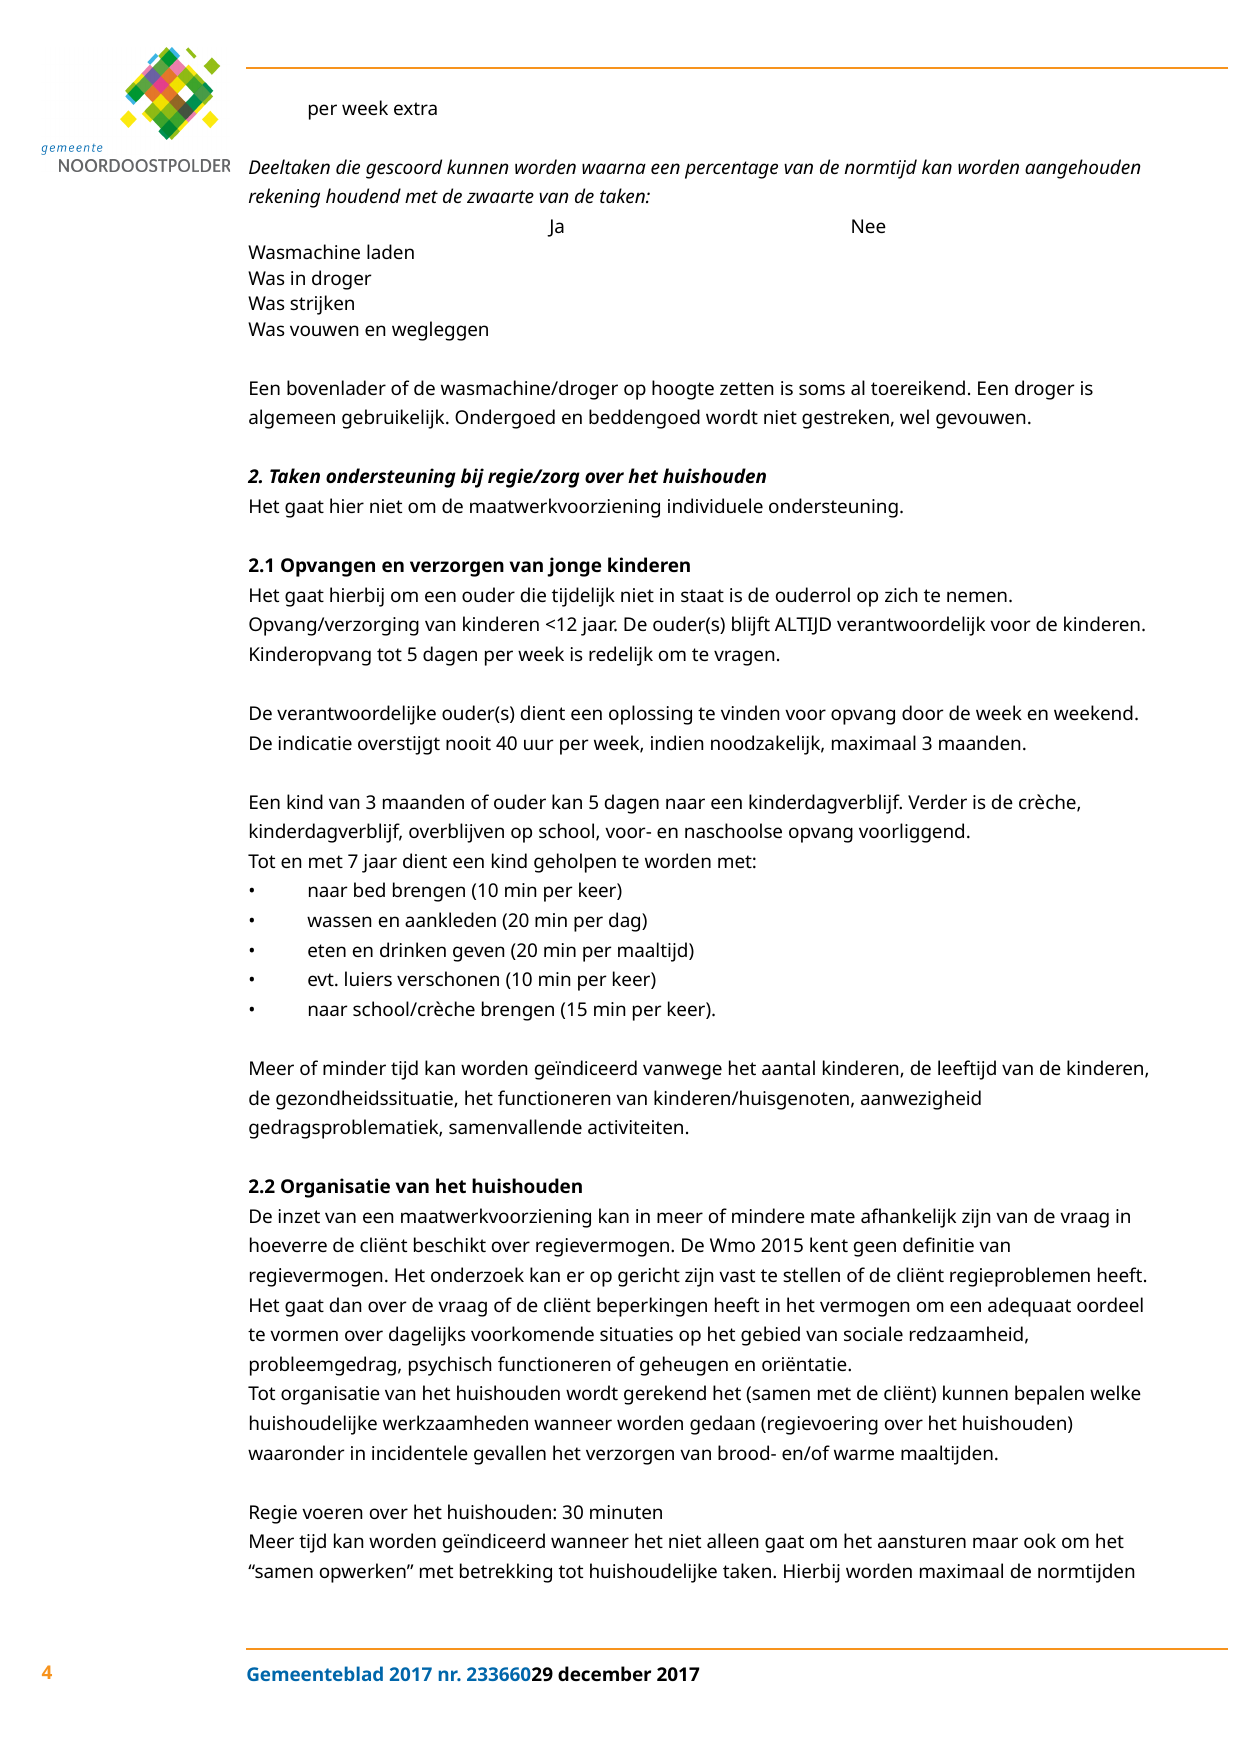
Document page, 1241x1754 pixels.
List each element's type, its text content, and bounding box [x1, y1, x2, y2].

list per week extra [248, 95, 1152, 121]
text Deeltaken die gescoord kunnen worden waarna een percentage van de normtijd kan worden aangehouden rekening houdend met de zwaarte van de taken: [248, 154, 1152, 209]
list wassen en aankleden (20 min per dag) [248, 907, 1152, 933]
list naar bed brengen (10 min per keer) [248, 878, 1152, 903]
table_cell Was in droger [248, 265, 549, 290]
table_cell [850, 239, 1152, 265]
text 2.2 Organisatie van het huishouden [248, 1173, 1152, 1199]
text 2.1 Opvangen en verzorgen van jonge kinderen [248, 552, 1152, 578]
table_cell [850, 265, 1152, 290]
table_header Nee [850, 213, 1152, 239]
list naar school/crèche brengen (15 min per keer). [248, 996, 1152, 1022]
text Regie voeren over het huishouden: 30 minuten [248, 1499, 1152, 1524]
text De inzet van een maatwerkvoorziening kan in meer of mindere mate afhankelijk zijn van de vraag in hoeverre de cliënt beschikt over regievermogen. De Wmo 2015 kent geen definitie van regievermogen. Het onderzoek kan er op gericht zijn vast te stellen of de cliënt regieproblemen heeft. Het gaat dan over de vraag of de cliënt beperkingen heeft in het vermogen om een adequaat oordeel te vormen over dagelijks voorkomende situaties op het gebied van sociale redzaamheid, probleemgedrag, psychisch functioneren of geheugen en oriëntatie. [248, 1203, 1152, 1377]
table_cell [850, 316, 1152, 342]
text Tot en met 7 jaar dient een kind geholpen te worden met: [248, 848, 1152, 874]
text Een kind van 3 maanden of ouder kan 5 dagen naar een kinderdagverblijf. Verder is de crèche, kinderdagverblijf, overblijven op school, voor- en naschoolse opvang voorliggend. [248, 789, 1152, 844]
picture [41, 47, 231, 172]
text Opvang/verzorging van kinderen <12 jaar. De ouder(s) blijft ALTIJD verantwoordelijk voor de kinderen. Kinderopvang tot 5 dagen per week is redelijk om te vragen. [248, 611, 1152, 667]
text Het gaat hierbij om een ouder die tijdelijk niet in staat is de ouderrol op zich te nemen. [248, 582, 1152, 607]
text Meer of minder tijd kan worden geïndiceerd vanwege het aantal kinderen, de leeftijd van de kinderen, de gezondheidssituatie, het functioneren van kinderen/huisgenoten, aanwezigheid gedragsproblematiek, samenvallende activiteiten. [248, 1055, 1152, 1140]
text Meer tijd kan worden geïndiceerd wanneer het niet alleen gaat om het aansturen maar ook om het “samen opwerken” met betrekking tot huishoudelijke taken. Hierbij worden maximaal de normtijden [248, 1528, 1152, 1584]
text De verantwoordelijke ouder(s) dient een oplossing te vinden voor opvang door de week en weekend. De indicatie overstijgt nooit 40 uur per week, indien noodzakelijk, maximaal 3 maanden. [248, 700, 1152, 755]
table_cell [549, 265, 850, 290]
table_cell [549, 316, 850, 342]
table_cell Was vouwen en wegleggen [248, 316, 549, 342]
table_cell [850, 290, 1152, 316]
table_header Ja [549, 213, 850, 239]
text 2. Taken ondersteuning bij regie/zorg over het huishouden [248, 463, 1152, 489]
list evt. luiers verschonen (10 min per keer) [248, 966, 1152, 992]
list eten en drinken geven (20 min per maaltijd) [248, 937, 1152, 962]
table_header [248, 213, 549, 239]
text Een bovenlader of de wasmachine/droger op hoogte zetten is soms al toereikend. Een droger is algemeen gebruikelijk. Ondergoed en beddengoed wordt niet gestreken, wel gevouwen. [248, 375, 1152, 430]
table_cell Wasmachine laden [248, 239, 549, 265]
text Tot organisatie van het huishouden wordt gerekend het (samen met de cliënt) kunnen bepalen welke huishoudelijke werkzaamheden wanneer worden gedaan (regievoering over het huishouden) waaronder in incidentele gevallen het verzorgen van brood- en/of warme maaltijden. [248, 1381, 1152, 1465]
table_cell [549, 239, 850, 265]
table_cell Was strijken [248, 290, 549, 316]
table_cell [549, 290, 850, 316]
text Het gaat hier niet om de maatwerkvoorziening individuele ondersteuning. [248, 493, 1152, 519]
